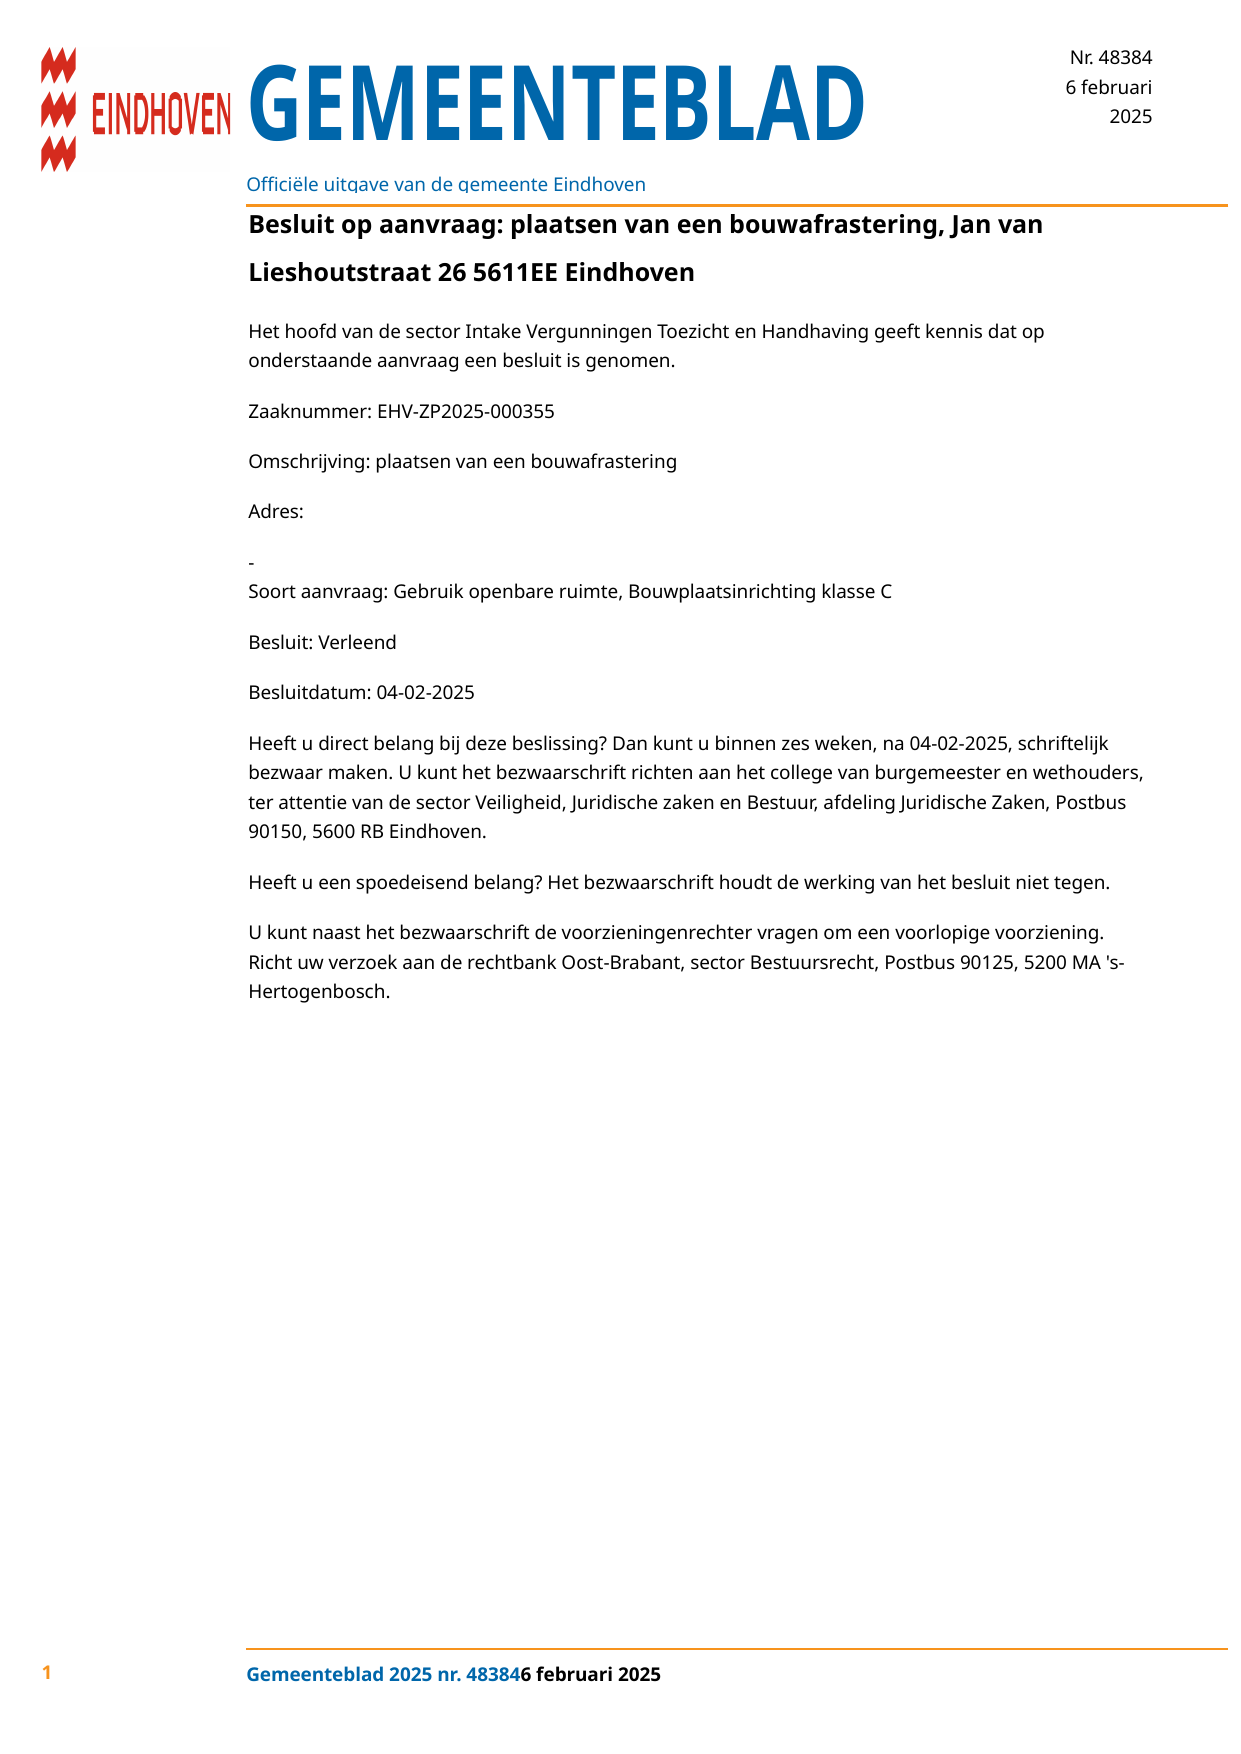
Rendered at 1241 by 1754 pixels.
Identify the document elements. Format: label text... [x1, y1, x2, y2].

text Soort aanvraag: Gebruik openbare ruimte, Bouwplaatsinrichting klasse C [248, 579, 1152, 604]
text Besluitdatum: 04-02-2025 [248, 679, 1152, 705]
text U kunt naast het bezwaarschrift de voorzieningenrechter vragen om een voorlopige voorziening. Richt uw verzoek aan de rechtbank Oost-Brabant, sector Bestuursrecht, Postbus 90125, 5200 MA 's-Hertogenbosch. [248, 919, 1152, 1004]
text Het hoofd van de sector Intake Vergunningen Toezicht en Handhaving geeft kennis dat op onderstaande aanvraag een besluit is genomen. [248, 318, 1152, 373]
text Besluit op aanvraag: plaatsen van een bouwafrastering, Jan van Lieshoutstraat 26 5611EE Eindhoven [248, 207, 1152, 288]
text Heeft u een spoedeisend belang? Het bezwaarschrift houdt de werking van het besluit niet tegen. [248, 869, 1152, 895]
text Zaaknummer: EHV-ZP2025-000355 [248, 398, 1152, 424]
text Heeft u direct belang bij deze beslissing? Dan kunt u binnen zes weken, na 04-02-2025, schriftelijk bezwaar maken. U kunt het bezwaarschrift richten aan het college van burgemeester en wethouders, ter attentie van de sector Veiligheid, Juridische zaken en Bestuur, afdeling Juridische Zaken, Postbus 90150, 5600 RB Eindhoven. [248, 730, 1152, 844]
text Adres: [248, 499, 1152, 524]
text Besluit: Verleend [248, 629, 1152, 655]
picture [41, 47, 231, 172]
text Omschrijving: plaatsen van een bouwafrastering [248, 448, 1152, 474]
